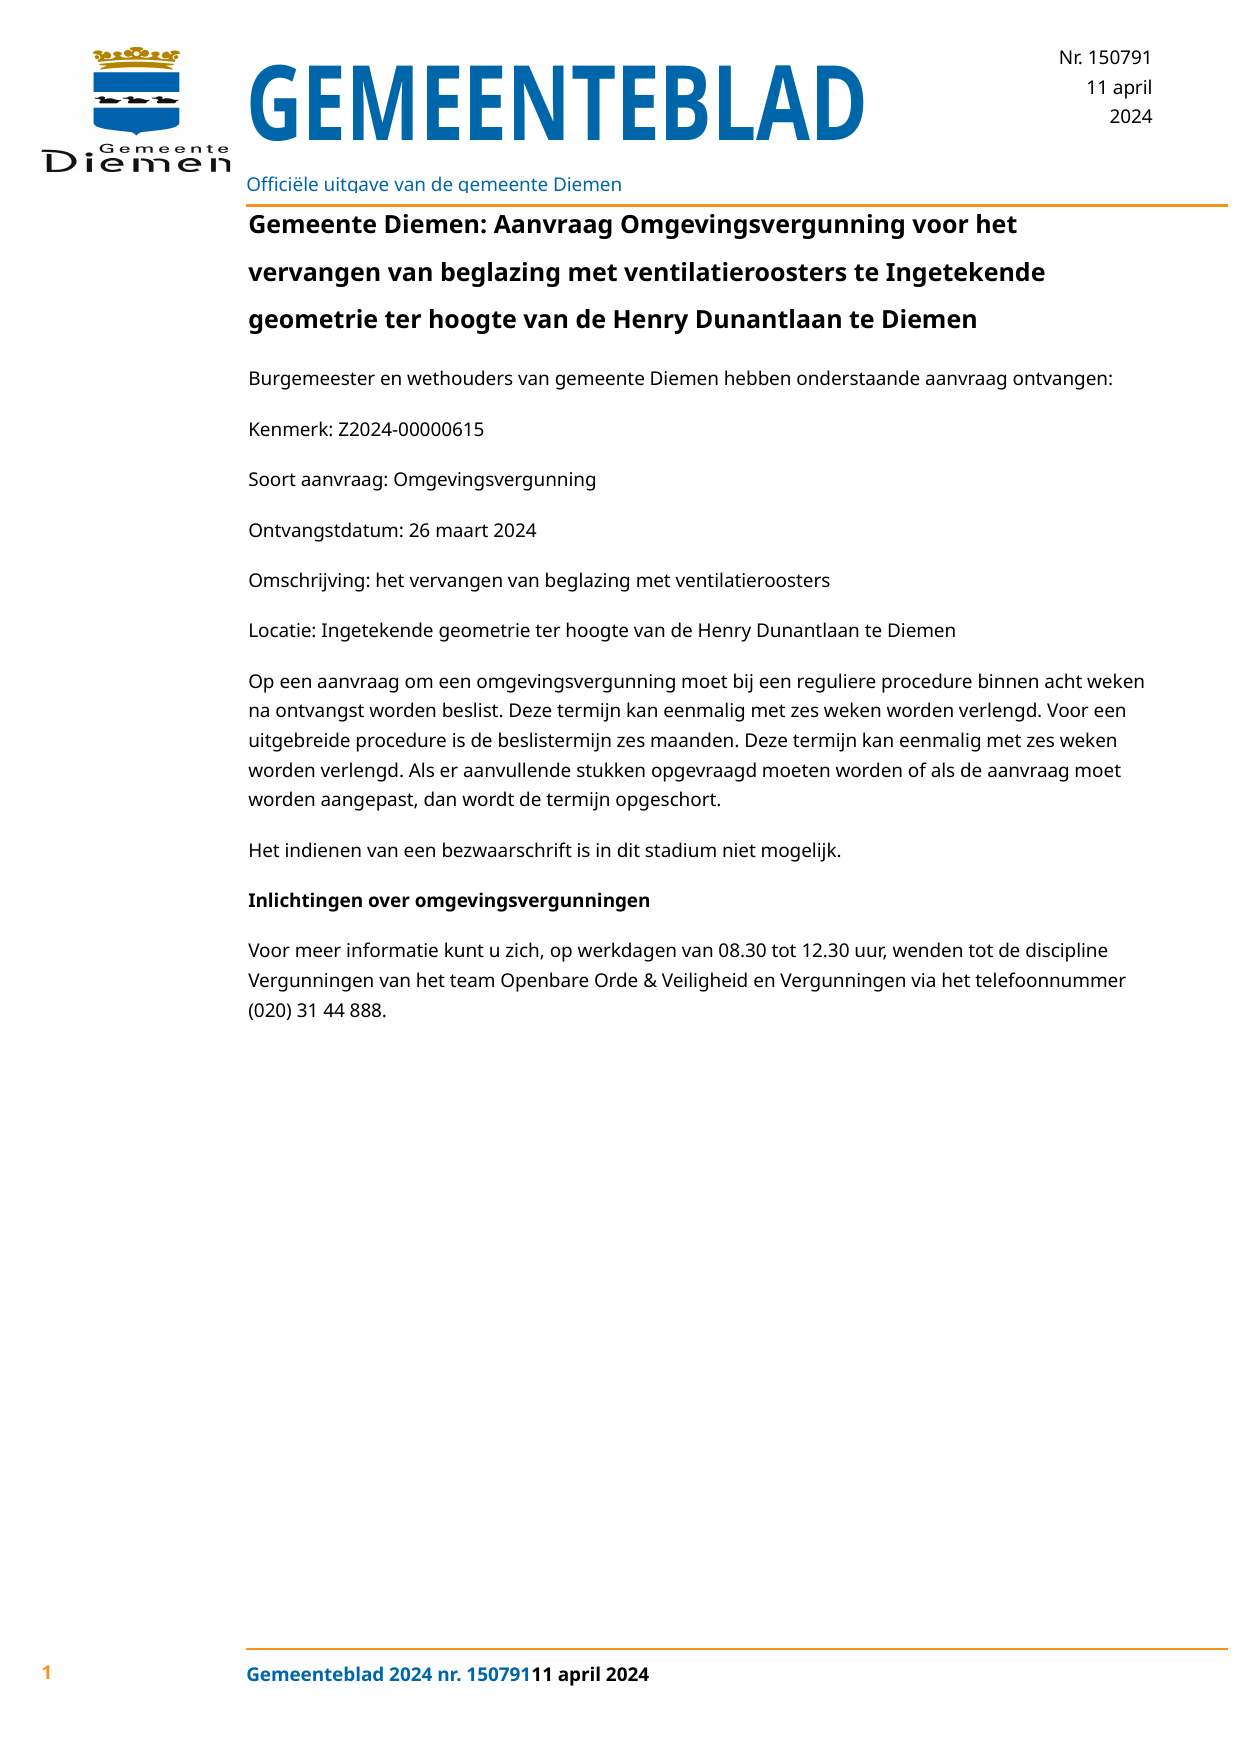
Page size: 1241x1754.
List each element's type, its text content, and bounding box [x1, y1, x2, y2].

text Voor meer informatie kunt u zich, op werkdagen van 08.30 tot 12.30 uur, wenden tot de discipline Vergunningen van het team Openbare Orde & Veiligheid en Vergunningen via het telefoonnummer (020) 31 44 888. [248, 938, 1152, 1022]
text Ontvangstdatum: 26 maart 2024 [248, 517, 1152, 542]
text Kenmerk: Z2024-00000615 [248, 416, 1152, 442]
text Soort aanvraag: Omgevingsvergunning [248, 466, 1152, 492]
text Op een aanvraag om een omgevingsvergunning moet bij een reguliere procedure binnen acht weken na ontvangst worden beslist. Deze termijn kan eenmalig met zes weken worden verlengd. Voor een uitgebreide procedure is de beslistermijn zes maanden. Deze termijn kan eenmalig met zes weken worden verlengd. Als er aanvullende stukken opgevraagd moeten worden of als de aanvraag moet worden aangepast, dan wordt de termijn opgeschort. [248, 668, 1152, 812]
text Locatie: Ingetekende geometrie ter hoogte van de Henry Dunantlaan te Diemen [248, 618, 1152, 643]
text Omschrijving: het vervangen van beglazing met ventilatieroosters [248, 567, 1152, 593]
text Inlichtingen over omgevingsvergunningen [248, 887, 1152, 913]
picture [41, 47, 231, 172]
text Burgemeester en wethouders van gemeente Diemen hebben onderstaande aanvraag ontvangen: [248, 366, 1152, 391]
text Gemeente Diemen: Aanvraag Omgevingsvergunning voor het vervangen van beglazing met ventilatieroosters te Ingetekende geometrie ter hoogte van de Henry Dunantlaan te Diemen [248, 207, 1152, 336]
text Het indienen van een bezwaarschrift is in dit stadium niet mogelijk. [248, 837, 1152, 862]
